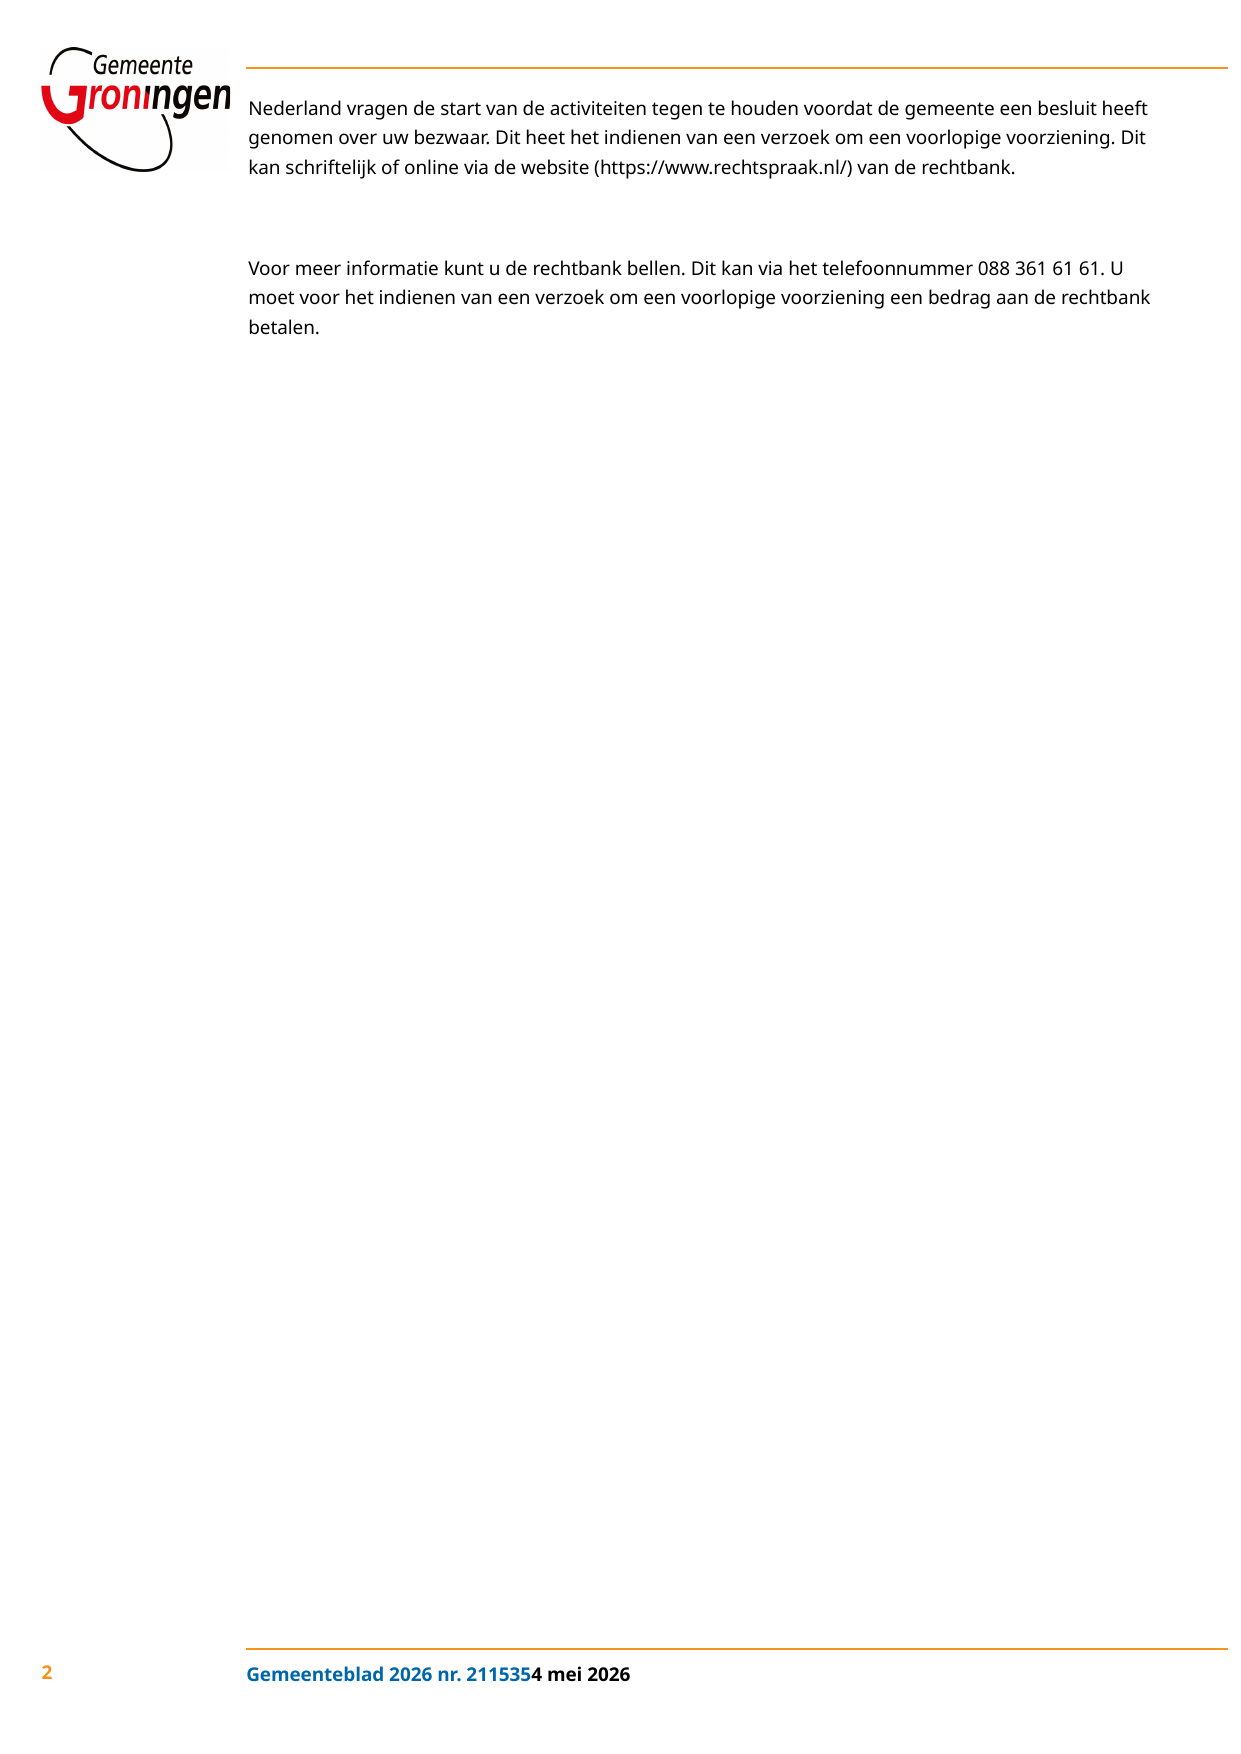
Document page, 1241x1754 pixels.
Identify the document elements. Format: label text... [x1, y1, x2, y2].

picture [41, 47, 231, 172]
text Voor meer informatie kunt u de rechtbank bellen. Dit kan via het telefoonnummer 088 361 61 61. U moet voor het indienen van een verzoek om een voorlopige voorziening een bedrag aan de rechtbank betalen. [248, 255, 1152, 340]
text Nederland vragen de start van de activiteiten tegen te houden voordat de gemeente een besluit heeft genomen over uw bezwaar. Dit heet het indienen van een verzoek om een voorlopige voorziening. Dit kan schriftelijk of online via de website (https://www.rechtspraak.nl/) van de rechtbank. [248, 95, 1152, 180]
